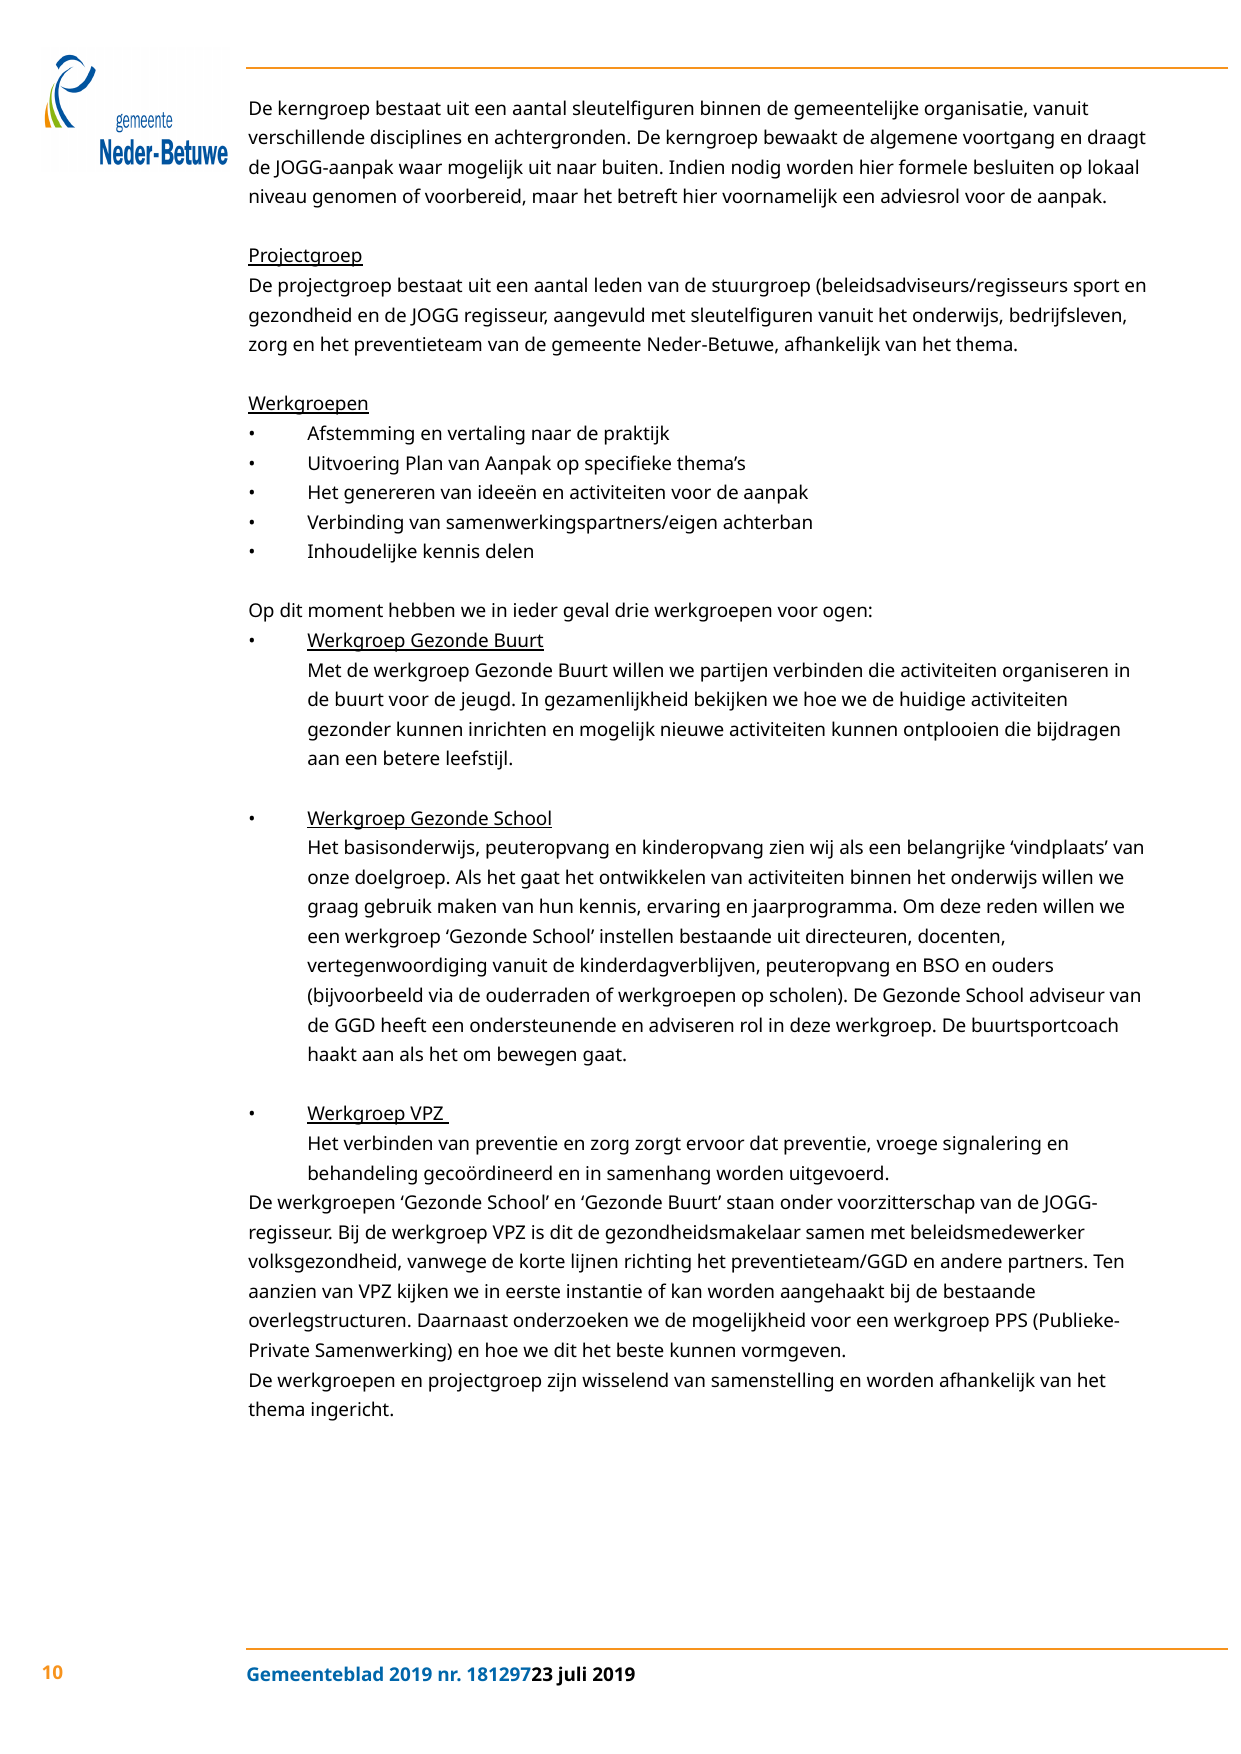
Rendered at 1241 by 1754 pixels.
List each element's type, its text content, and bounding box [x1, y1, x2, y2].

text De kerngroep bestaat uit een aantal sleutelfiguren binnen de gemeentelijke organisatie, vanuit verschillende disciplines en achtergronden. De kerngroep bewaakt de algemene voortgang en draagt de JOGG-aanpak waar mogelijk uit naar buiten. Indien nodig worden hier formele besluiten op lokaal niveau genomen of voorbereid, maar het betreft hier voornamelijk een adviesrol voor de aanpak. [248, 95, 1152, 209]
list Het verbinden van preventie en zorg zorgt ervoor dat preventie, vroege signalering en behandeling gecoördineerd en in samenhang worden uitgevoerd. [248, 1130, 1152, 1186]
list Inhoudelijke kennis delen [248, 538, 1152, 564]
text De werkgroepen en projectgroep zijn wisselend van samenstelling en worden afhankelijk van het thema ingericht. [248, 1367, 1152, 1422]
text Projectgroep [248, 243, 1152, 268]
text De werkgroepen ‘Gezonde School’ en ‘Gezonde Buurt’ staan onder voorzitterschap van de JOGG-regisseur. Bij de werkgroep VPZ is dit de gezondheidsmakelaar samen met beleidsmedewerker volksgezondheid, vanwege de korte lijnen richting het preventieteam/GGD en andere partners. Ten aanzien van VPZ kijken we in eerste instantie of kan worden aangehaakt bij de bestaande overlegstructuren. Daarnaast onderzoeken we de mogelijkheid voor een werkgroep PPS (Publieke-Private Samenwerking) en hoe we dit het beste kunnen vormgeven. [248, 1189, 1152, 1363]
list Afstemming en vertaling naar de praktijk [248, 420, 1152, 446]
list Met de werkgroep Gezonde Buurt willen we partijen verbinden die activiteiten organiseren in de buurt voor de jeugd. In gezamenlijkheid bekijken we hoe we de huidige activiteiten gezonder kunnen inrichten en mogelijk nieuwe activiteiten kunnen ontplooien die bijdragen aan een betere leefstijl. [248, 657, 1152, 771]
picture [41, 47, 231, 172]
text De projectgroep bestaat uit een aantal leden van de stuurgroep (beleidsadviseurs/regisseurs sport en gezondheid en de JOGG regisseur, aangevuld met sleutelfiguren vanuit het onderwijs, bedrijfsleven, zorg en het preventieteam van de gemeente Neder-Betuwe, afhankelijk van het thema. [248, 272, 1152, 357]
text Werkgroepen [248, 391, 1152, 416]
list Werkgroep VPZ [248, 1101, 1152, 1126]
list Het basisonderwijs, peuteropvang en kinderopvang zien wij als een belangrijke ‘vindplaats’ van onze doelgroep. Als het gaat het ontwikkelen van activiteiten binnen het onderwijs willen we graag gebruik maken van hun kennis, ervaring en jaarprogramma. Om deze reden willen we een werkgroep ‘Gezonde School’ instellen bestaande uit directeuren, docenten, vertegenwoordiging vanuit de kinderdagverblijven, peuteropvang en BSO en ouders (bijvoorbeeld via de ouderraden of werkgroepen op scholen). De Gezonde School adviseur van de GGD heeft een ondersteunende en adviseren rol in deze werkgroep. De buurtsportcoach haakt aan als het om bewegen gaat. [248, 834, 1152, 1067]
list Werkgroep Gezonde School [248, 805, 1152, 831]
list Uitvoering Plan van Aanpak op specifieke thema’s [248, 450, 1152, 476]
list Verbinding van samenwerkingspartners/eigen achterban [248, 509, 1152, 535]
text Op dit moment hebben we in ieder geval drie werkgroepen voor ogen: [248, 598, 1152, 623]
list Werkgroep Gezonde Buurt [248, 627, 1152, 653]
list Het genereren van ideeën en activiteiten voor de aanpak [248, 479, 1152, 505]
